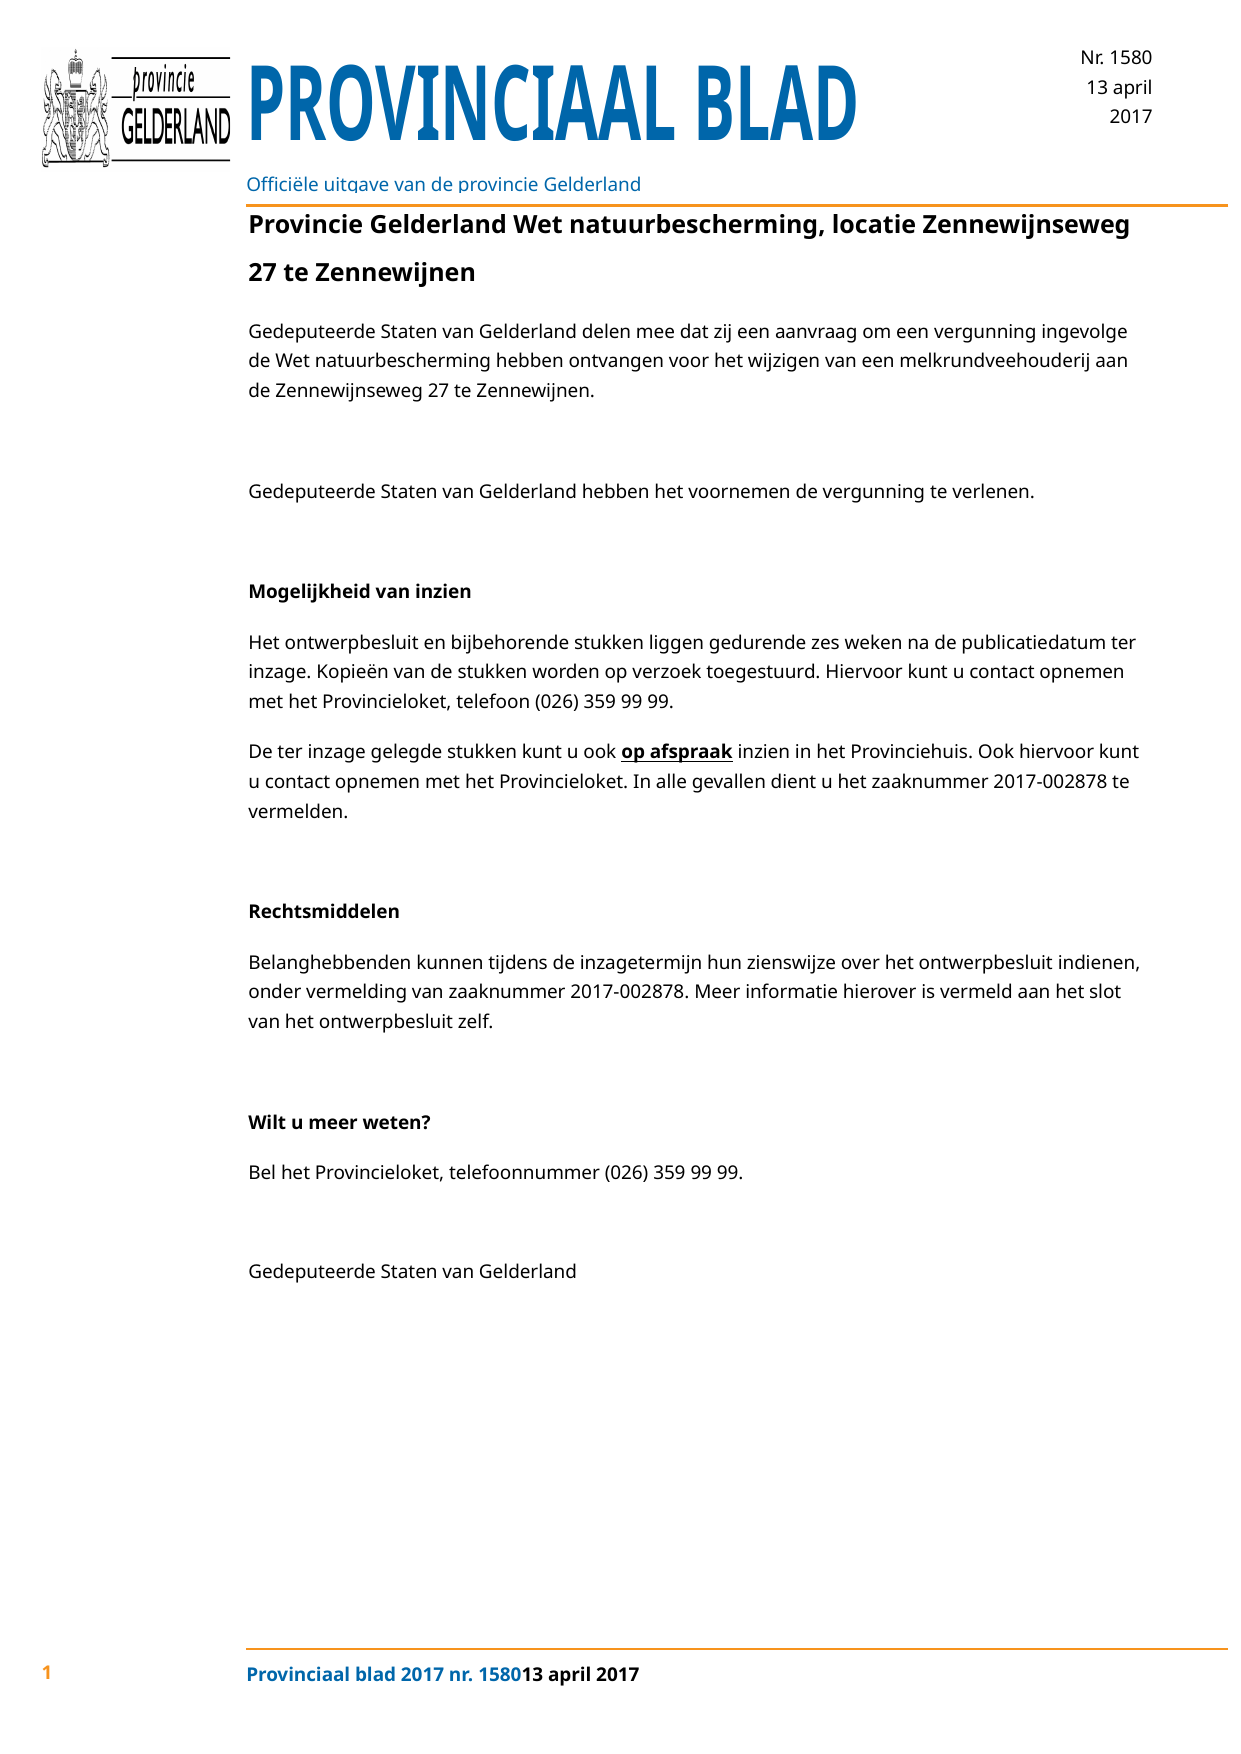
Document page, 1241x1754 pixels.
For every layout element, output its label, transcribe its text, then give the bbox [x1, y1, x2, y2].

text Mogelijkheid van inzien [248, 579, 1152, 604]
text Wilt u meer weten? [248, 1109, 1152, 1135]
text Gedeputeerde Staten van Gelderland [248, 1258, 1152, 1283]
text Het ontwerpbesluit en bijbehorende stukken liggen gedurende zes weken na de publicatiedatum ter inzage. Kopieën van de stukken worden op verzoek toegestuurd. Hiervoor kunt u contact opnemen met het Provincieloket, telefoon (026) 359 99 99. [248, 629, 1152, 714]
text Belanghebbenden kunnen tijdens de inzagetermijn hun zienswijze over het ontwerpbesluit indienen, onder vermelding van zaaknummer 2017-002878. Meer informatie hierover is vermeld aan het slot van het ontwerpbesluit zelf. [248, 949, 1152, 1034]
text De ter inzage gelegde stukken kunt u ook op afspraak inzien in het Provinciehuis. Ook hiervoor kunt u contact opnemen met het Provincieloket. In alle gevallen dient u het zaaknummer 2017-002878 te vermelden. [248, 739, 1152, 824]
text Rechtsmiddelen [248, 899, 1152, 924]
text Provincie Gelderland Wet natuurbescherming, locatie Zennewijnseweg 27 te Zennewijnen [248, 207, 1152, 288]
text Gedeputeerde Staten van Gelderland delen mee dat zij een aanvraag om een vergunning ingevolge de Wet natuurbescherming hebben ontvangen voor het wijzigen van een melkrundveehouderij aan de Zennewijnseweg 27 te Zennewijnen. [248, 318, 1152, 403]
text Gedeputeerde Staten van Gelderland hebben het voornemen de vergunning te verlenen. [248, 478, 1152, 504]
text Bel het Provincieloket, telefoonnummer (026) 359 99 99. [248, 1159, 1152, 1185]
picture [41, 47, 231, 172]
